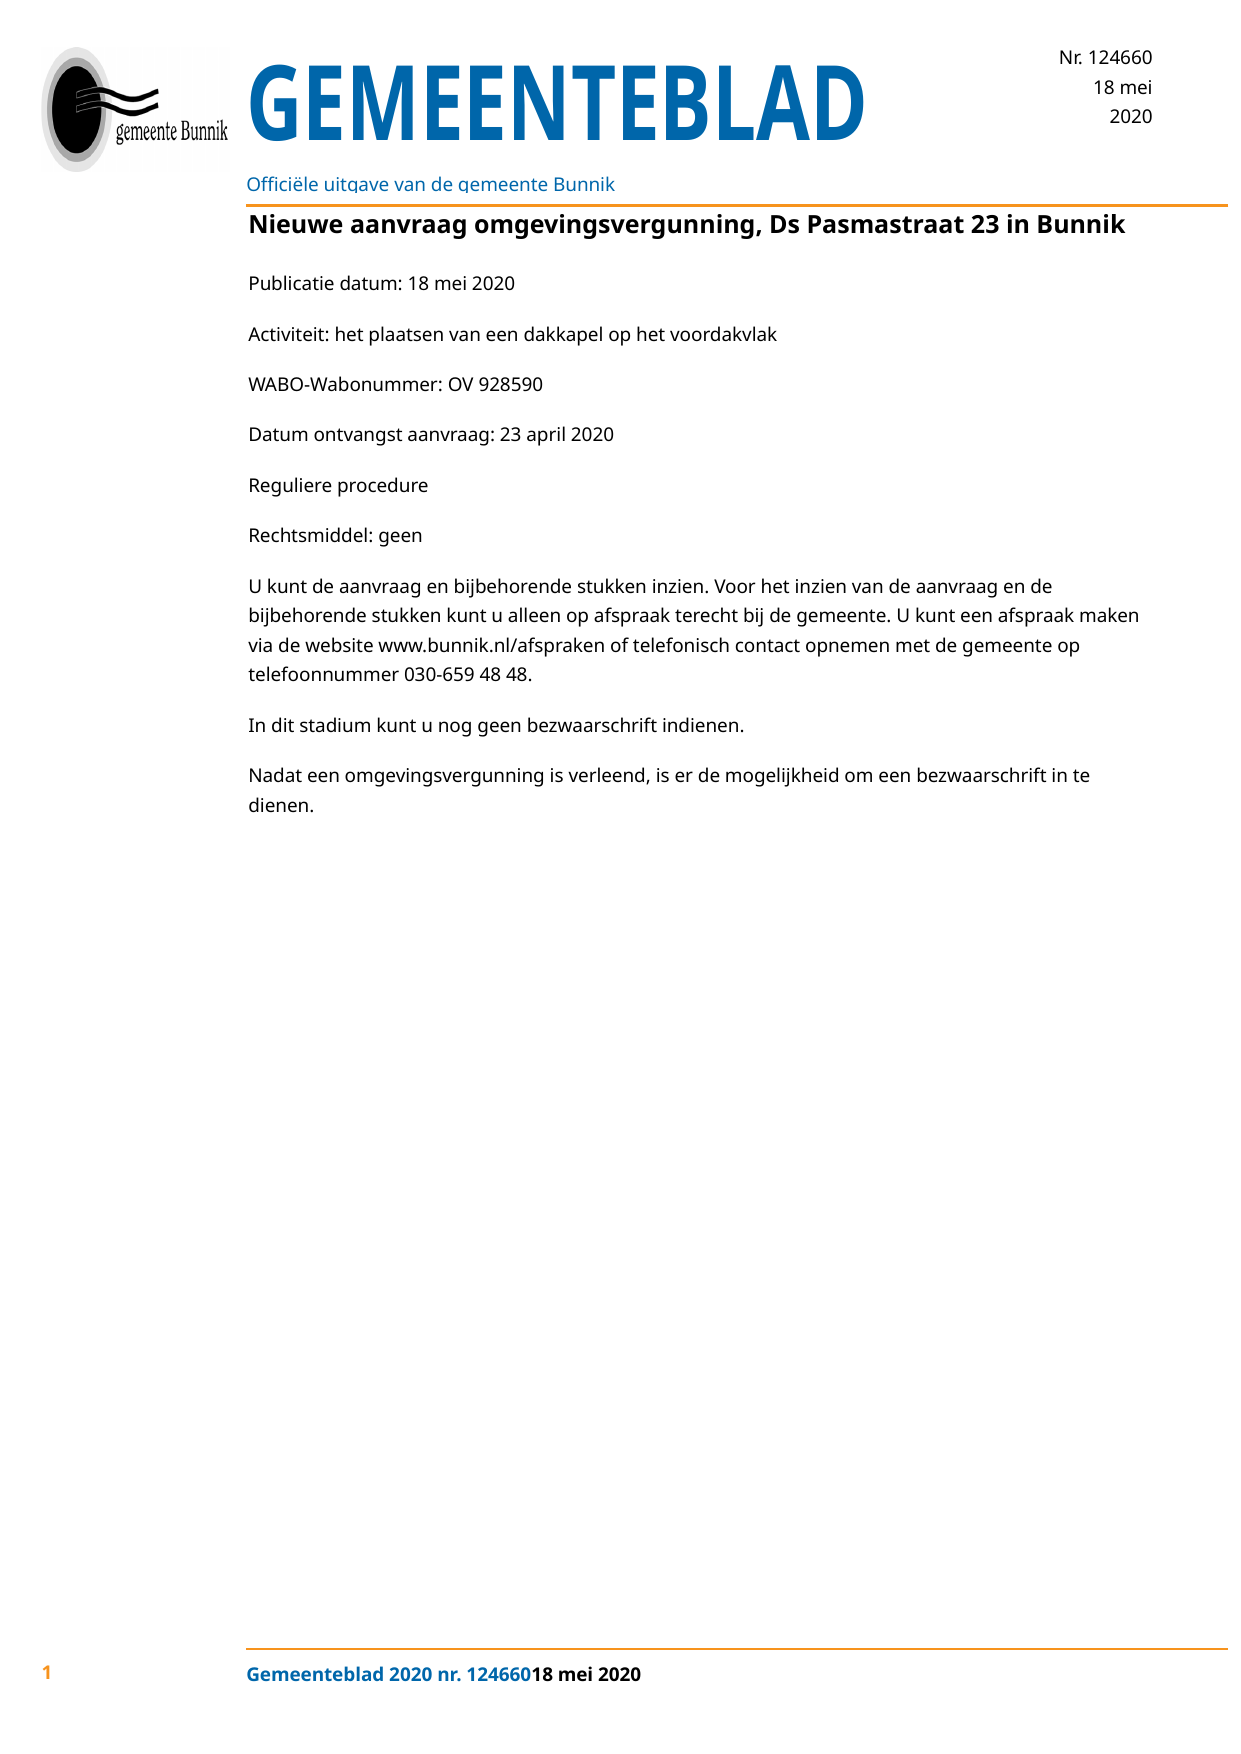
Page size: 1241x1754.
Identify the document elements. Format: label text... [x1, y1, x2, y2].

text Publicatie datum: 18 mei 2020 [248, 270, 1152, 296]
text Rechtsmiddel: geen [248, 522, 1152, 548]
text Datum ontvangst aanvraag: 23 april 2020 [248, 422, 1152, 447]
text WABO-Wabonummer: OV 928590 [248, 371, 1152, 397]
text Reguliere procedure [248, 472, 1152, 498]
text Activiteit: het plaatsen van een dakkapel op het voordakvlak [248, 321, 1152, 346]
text In dit stadium kunt u nog geen bezwaarschrift indienen. [248, 712, 1152, 738]
text Nadat een omgevingsvergunning is verleend, is er de mogelijkheid om een bezwaarschrift in te dienen. [248, 762, 1152, 818]
text Nieuwe aanvraag omgevingsvergunning, Ds Pasmastraat 23 in Bunnik [248, 207, 1152, 241]
picture [41, 47, 231, 172]
text U kunt de aanvraag en bijbehorende stukken inzien. Voor het inzien van de aanvraag en de bijbehorende stukken kunt u alleen op afspraak terecht bij de gemeente. U kunt een afspraak maken via de website www.bunnik.nl/afspraken of telefonisch contact opnemen met de gemeente op telefoonnummer 030-659 48 48. [248, 573, 1152, 687]
